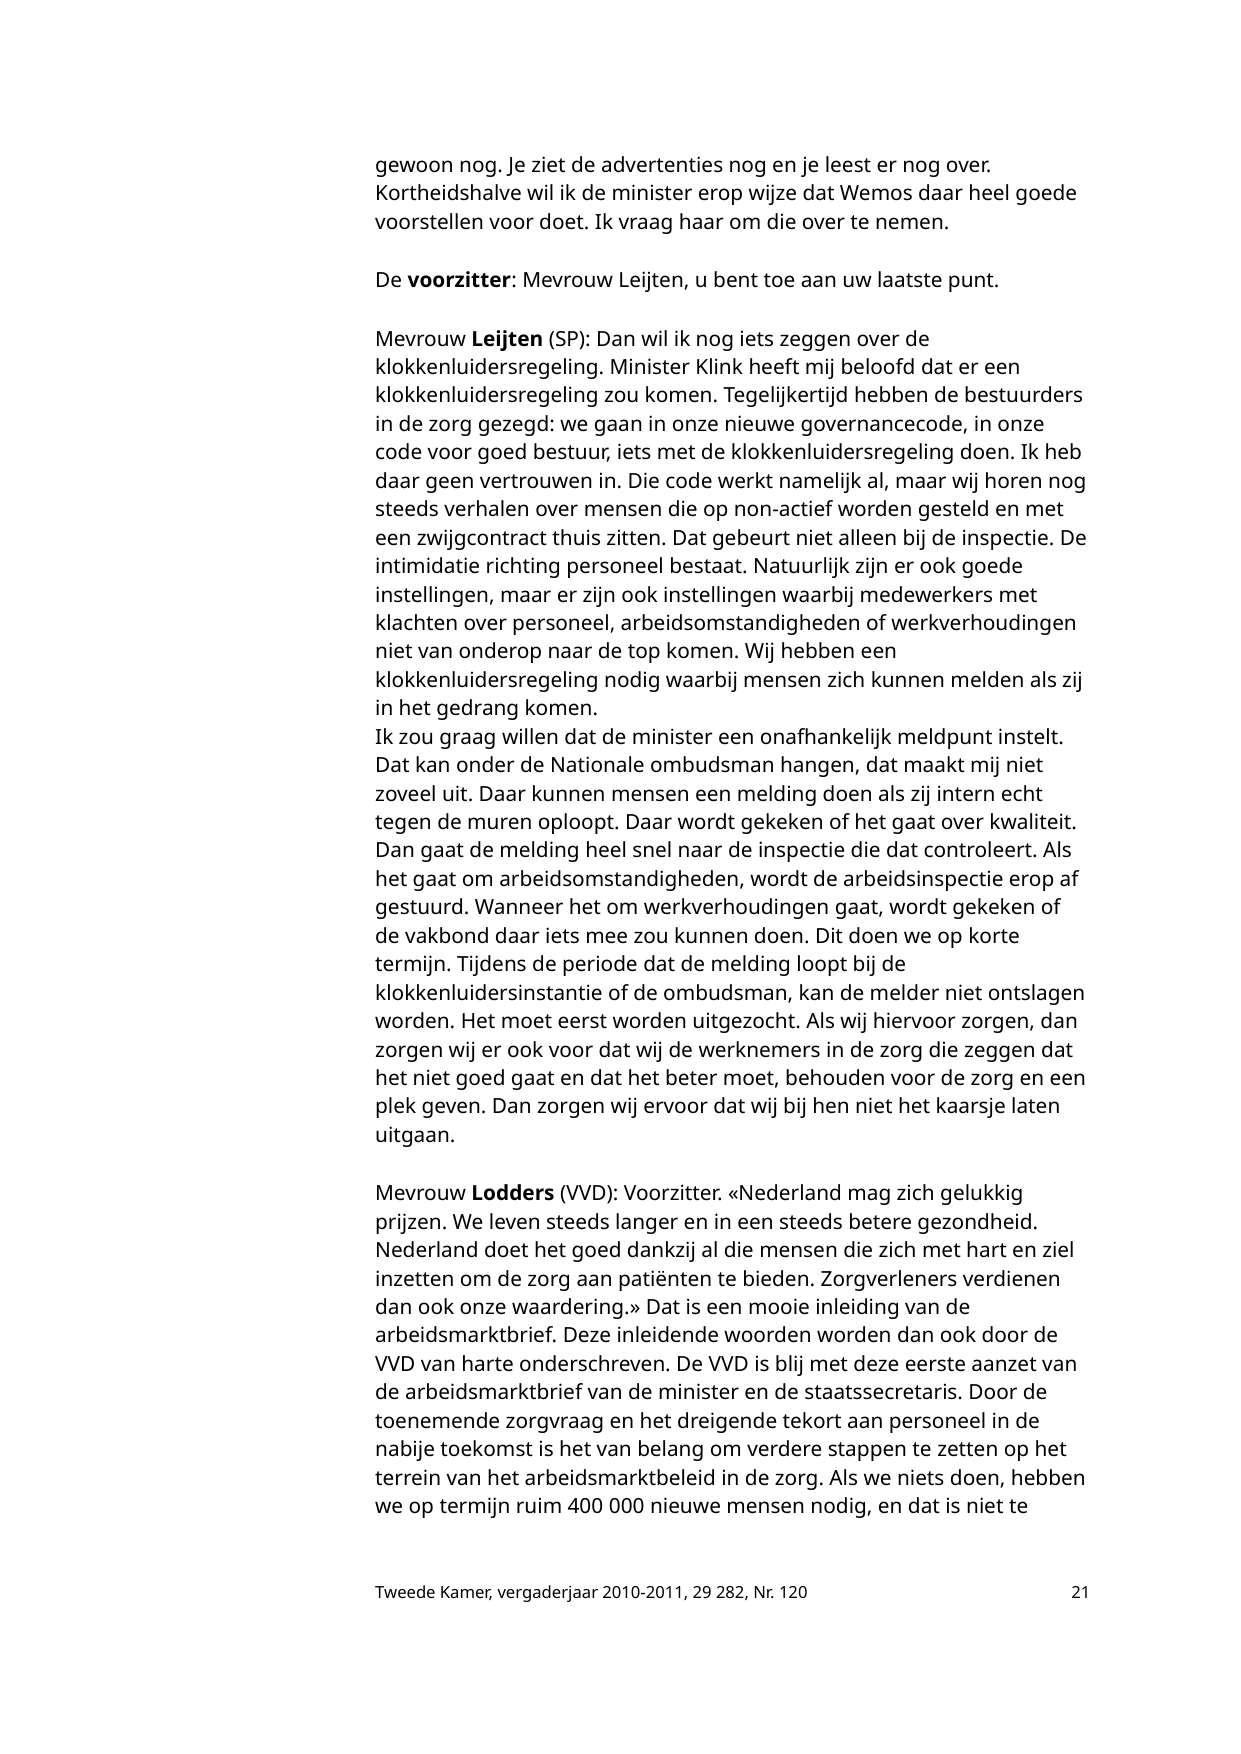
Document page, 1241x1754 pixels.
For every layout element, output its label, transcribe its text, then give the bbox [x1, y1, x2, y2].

text De voorzitter: Mevrouw Leijten, u bent toe aan uw laatste punt. [375, 265, 1090, 294]
text Ik zou graag willen dat de minister een onafhankelijk meldpunt instelt. Dat kan onder de Nationale ombudsman hangen, dat maakt mij niet zoveel uit. Daar kunnen mensen een melding doen als zij intern echt tegen de muren oploopt. Daar wordt gekeken of het gaat over kwaliteit. Dan gaat de melding heel snel naar de inspectie die dat controleert. Als het gaat om arbeidsomstandigheden, wordt de arbeidsinspectie erop af gestuurd. Wanneer het om werkverhoudingen gaat, wordt gekeken of de vakbond daar iets mee zou kunnen doen. Dit doen we op korte termijn. Tijdens de periode dat de melding loopt bij de klokkenluidersinstantie of de ombudsman, kan de melder niet ontslagen worden. Het moet eerst worden uitgezocht. Als wij hiervoor zorgen, dan zorgen wij er ook voor dat wij de werknemers in de zorg die zeggen dat het niet goed gaat en dat het beter moet, behouden voor de zorg en een plek geven. Dan zorgen wij ervoor dat wij bij hen niet het kaarsje laten uitgaan. [375, 722, 1090, 1148]
text Mevrouw Leijten (SP): Dan wil ik nog iets zeggen over de klokkenluidersregeling. Minister Klink heeft mij beloofd dat er een klokkenluidersregeling zou komen. Tegelijkertijd hebben de bestuurders in de zorg gezegd: we gaan in onze nieuwe governancecode, in onze code voor goed bestuur, iets met de klokkenluidersregeling doen. Ik heb daar geen vertrouwen in. Die code werkt namelijk al, maar wij horen nog steeds verhalen over mensen die op non-actief worden gesteld en met een zwijgcontract thuis zitten. Dat gebeurt niet alleen bij de inspectie. De intimidatie richting personeel bestaat. Natuurlijk zijn er ook goede instellingen, maar er zijn ook instellingen waarbij medewerkers met klachten over personeel, arbeidsomstandigheden of werkverhoudingen niet van onderop naar de top komen. Wij hebben een klokkenluidersregeling nodig waarbij mensen zich kunnen melden als zij in het gedrang komen. [375, 324, 1090, 722]
text gewoon nog. Je ziet de advertenties nog en je leest er nog over. Kortheidshalve wil ik de minister erop wijze dat Wemos daar heel goede voorstellen voor doet. Ik vraag haar om die over te nemen. [375, 150, 1090, 235]
text Mevrouw Lodders (VVD): Voorzitter. «Nederland mag zich gelukkig prijzen. We leven steeds langer en in een steeds betere gezondheid. Nederland doet het goed dankzij al die mensen die zich met hart en ziel inzetten om de zorg aan patiënten te bieden. Zorgverleners verdienen dan ook onze waardering.» Dat is een mooie inleiding van de arbeidsmarktbrief. Deze inleidende woorden worden dan ook door de VVD van harte onderschreven. De VVD is blij met deze eerste aanzet van de arbeidsmarktbrief van de minister en de staatssecretaris. Door de toenemende zorgvraag en het dreigende tekort aan personeel in de nabije toekomst is het van belang om verdere stappen te zetten op het terrein van het arbeidsmarktbeleid in de zorg. Als we niets doen, hebben we op termijn ruim 400 000 nieuwe mensen nodig, en dat is niet te [375, 1178, 1090, 1520]
